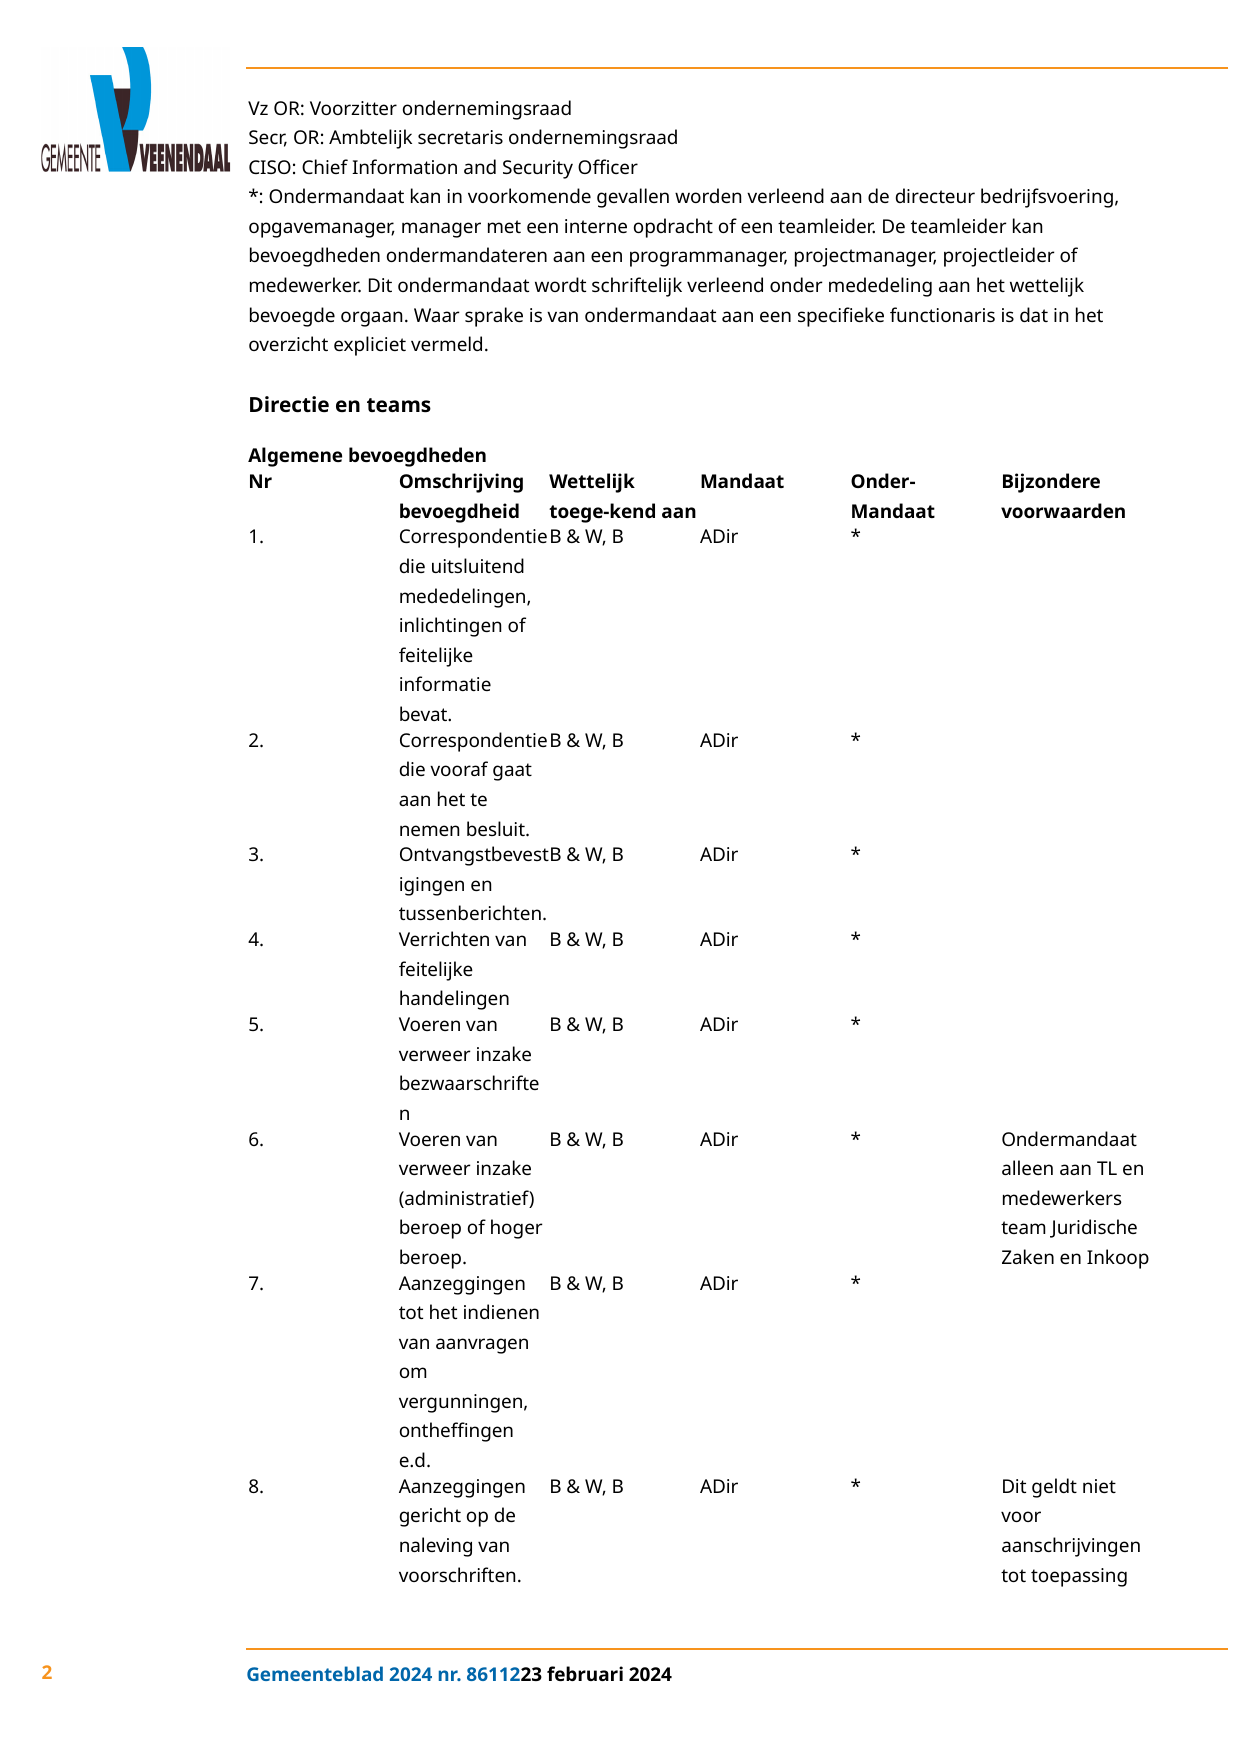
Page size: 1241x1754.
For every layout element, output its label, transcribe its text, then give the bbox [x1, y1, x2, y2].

table_cell Ondermandaat alleen aan TL en medewerkers team Juridische Zaken en Inkoop [1001, 1126, 1152, 1270]
table_cell ADir [700, 1270, 850, 1473]
table_header Mandaat [700, 469, 850, 524]
table_cell * [850, 1011, 1001, 1126]
table_cell B & W, B [549, 524, 700, 727]
table_cell ADir [700, 524, 850, 727]
table_cell * [850, 1126, 1001, 1270]
text *: Ondermandaat kan in voorkomende gevallen worden verleend aan de directeur bedrijfsvoering, opgavemanager, manager met een interne opdracht of een teamleider. De teamleider kan bevoegdheden ondermandateren aan een programmanager, projectmanager, projectleider of medewerker. Dit ondermandaat wordt schriftelijk verleend onder mededeling aan het wettelijk bevoegde orgaan. Waar sprake is van ondermandaat aan een specifieke functionaris is dat in het overzicht expliciet vermeld. [248, 183, 1152, 357]
table_cell Aanzeggingen gericht op de naleving van voorschriften. [399, 1473, 549, 1587]
table_cell Dit geldt niet voor aanschrijvingen tot toepassing [1001, 1473, 1152, 1587]
table_cell [248, 926, 398, 1011]
text Vz OR: Voorzitter ondernemingsraad [248, 95, 1152, 121]
table_cell * [850, 524, 1001, 727]
table_cell * [850, 926, 1001, 1011]
table_header Omschrijving bevoegdheid [399, 469, 549, 524]
table_cell [1001, 1011, 1152, 1126]
table_cell [1001, 926, 1152, 1011]
table_cell B & W, B [549, 926, 700, 1011]
table_cell B & W, B [549, 1126, 700, 1270]
table_cell [248, 841, 398, 926]
table_cell ADir [700, 727, 850, 841]
table_cell [248, 1270, 398, 1473]
table_cell Voeren van verweer inzake bezwaarschriften [399, 1011, 549, 1126]
table_cell B & W, B [549, 1270, 700, 1473]
table_cell Voeren van verweer inzake (administratief) beroep of hoger beroep. [399, 1126, 549, 1270]
table_cell [1001, 524, 1152, 727]
table_cell ADir [700, 1473, 850, 1587]
table_cell [1001, 841, 1152, 926]
table_cell B & W, B [549, 1011, 700, 1126]
table_cell [248, 524, 398, 727]
text Secr, OR: Ambtelijk secretaris ondernemingsraad [248, 124, 1152, 150]
table_header Wettelijk toege-kend aan [549, 469, 700, 524]
table_cell * [850, 1270, 1001, 1473]
table_cell B & W, B [549, 727, 700, 841]
table_cell [248, 727, 398, 841]
table_cell [1001, 1270, 1152, 1473]
table_header Onder- Mandaat [850, 469, 1001, 524]
table_cell [248, 1473, 398, 1587]
text Directie en teams [248, 391, 1152, 419]
table_cell * [850, 841, 1001, 926]
text Algemene bevoegdheden [248, 440, 1152, 468]
table_cell ADir [700, 1011, 850, 1126]
table_cell * [850, 1473, 1001, 1587]
table_cell Aanzeggingen tot het indienen van aanvragen om vergunningen, ontheffingen e.d. [399, 1270, 549, 1473]
table_cell B & W, B [549, 841, 700, 926]
table_cell * [850, 727, 1001, 841]
table_cell ADir [700, 926, 850, 1011]
table_cell [1001, 727, 1152, 841]
picture [41, 47, 130, 172]
table_header Nr [248, 469, 398, 524]
table_cell Correspondentie die uitsluitend mededelingen, inlichtingen of feitelijke informatie bevat. [399, 524, 549, 727]
table_cell Verrichten van feitelijke handelingen [399, 926, 549, 1011]
table_cell [248, 1011, 398, 1126]
picture [123, 47, 231, 172]
table_header Bijzondere voorwaarden [1001, 469, 1152, 524]
table_cell B & W, B [549, 1473, 700, 1587]
table_cell ADir [700, 841, 850, 926]
table_cell [248, 1126, 398, 1270]
text CISO: Chief Information and Security Officer [248, 154, 1152, 180]
table_cell Ontvangstbevestigingen en tussenberichten. [399, 841, 549, 926]
table_cell Correspondentie die vooraf gaat aan het te nemen besluit. [399, 727, 549, 841]
table_cell ADir [700, 1126, 850, 1270]
